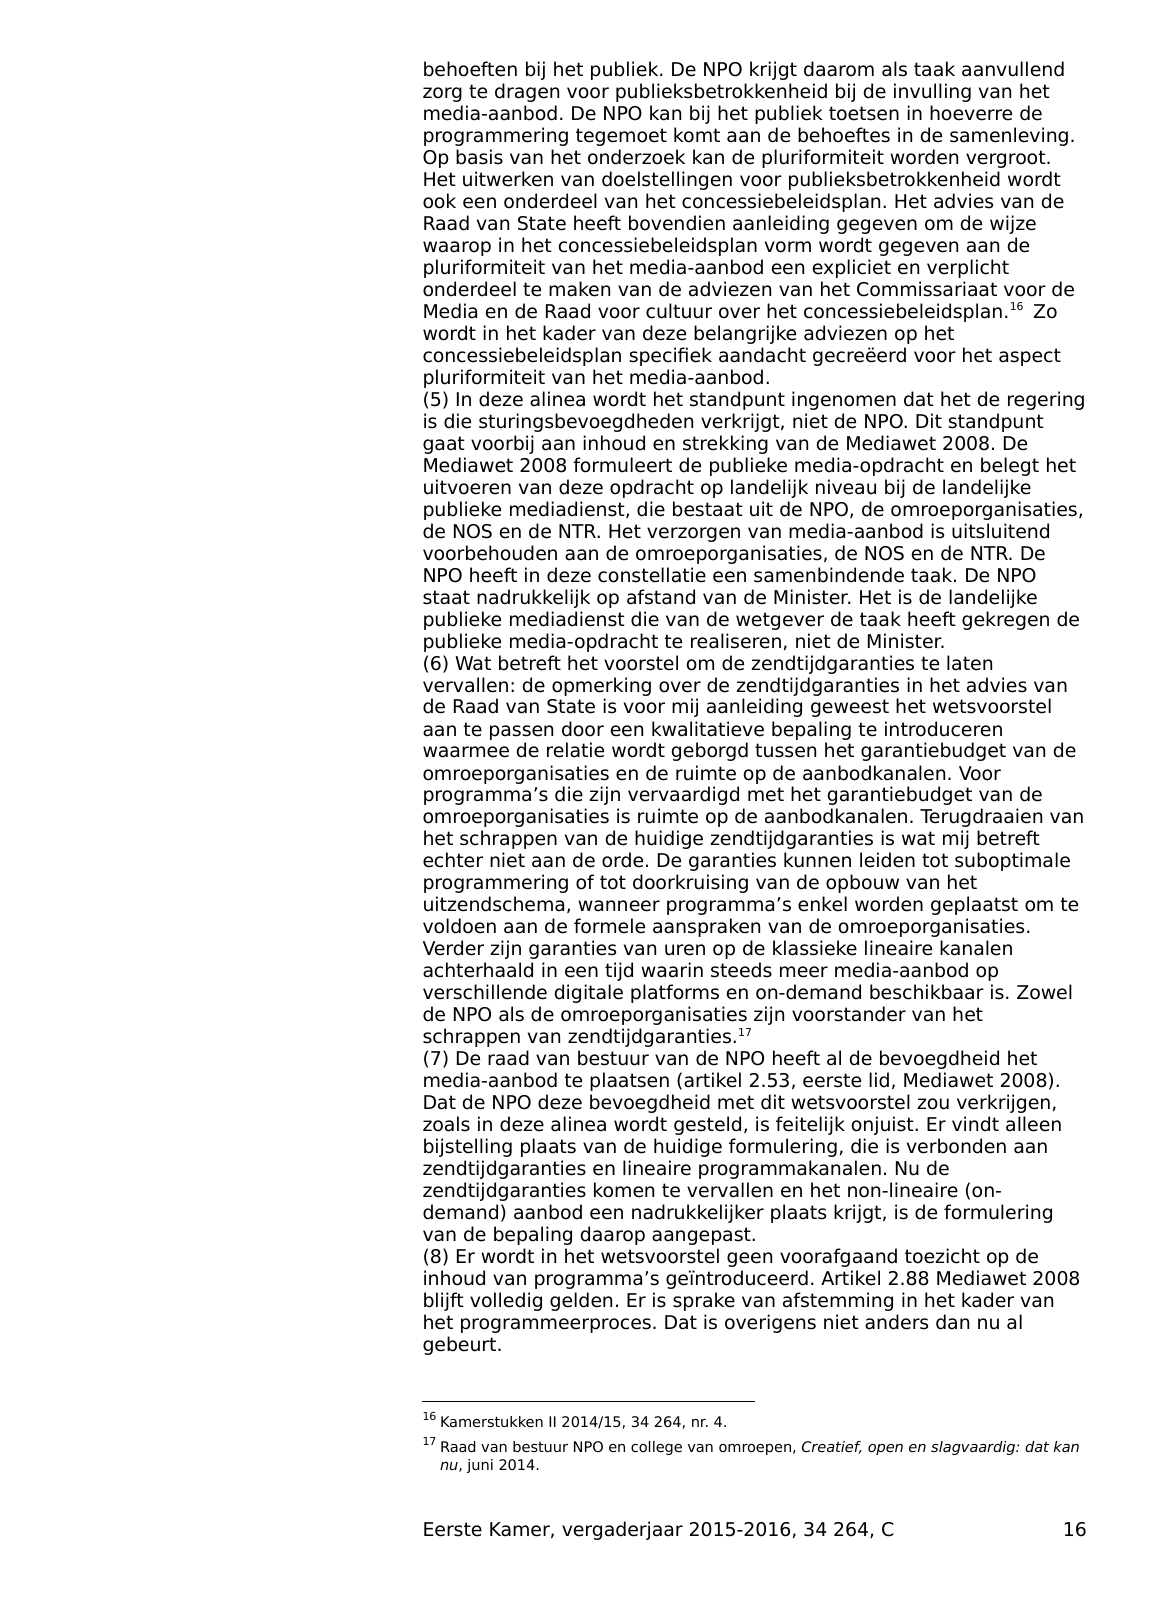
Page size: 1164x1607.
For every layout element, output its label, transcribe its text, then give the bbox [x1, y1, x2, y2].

text Raad van bestuur NPO en college van omroepen, Creatief, open en slagvaardig: dat kan nu, juni 2014. [422, 1435, 1087, 1474]
text (5) In deze alinea wordt het standpunt ingenomen dat het de regering is die sturingsbevoegdheden verkrijgt, niet de NPO. Dit standpunt gaat voorbij aan inhoud en strekking van de Mediawet 2008. De Mediawet 2008 formuleert de publieke media-opdracht en belegt het uitvoeren van deze opdracht op landelijk niveau bij de landelijke publieke mediadienst, die bestaat uit de NPO, de omroeporganisaties, de NOS en de NTR. Het verzorgen van media-aanbod is uitsluitend voorbehouden aan de omroeporganisaties, de NOS en de NTR. De NPO heeft in deze constellatie een samenbindende taak. De NPO staat nadrukkelijk op afstand van de Minister. Het is de landelijke publieke mediadienst die van de wetgever de taak heeft gekregen de publieke media-opdracht te realiseren, niet de Minister. [422, 389, 1087, 652]
text Kamerstukken II 2014/15, 34 264, nr. 4. [422, 1410, 1087, 1432]
text (7) De raad van bestuur van de NPO heeft al de bevoegdheid het media-aanbod te plaatsen (artikel 2.53, eerste lid, Mediawet 2008). Dat de NPO deze bevoegdheid met dit wetsvoorstel zou verkrijgen, zoals in deze alinea wordt gesteld, is feitelijk onjuist. Er vindt alleen bijstelling plaats van de huidige formulering, die is verbonden aan zendtijdgaranties en lineaire programmakanalen. Nu de zendtijdgaranties komen te vervallen en het non-lineaire (on-demand) aanbod een nadrukkelijker plaats krijgt, is de formulering van de bepaling daarop aangepast. [422, 1048, 1087, 1246]
text (6) Wat betreft het voorstel om de zendtijdgaranties te laten vervallen: de opmerking over de zendtijdgaranties in het advies van de Raad van State is voor mij aanleiding geweest het wetsvoorstel aan te passen door een kwalitatieve bepaling te introduceren waarmee de relatie wordt geborgd tussen het garantiebudget van de omroeporganisaties en de ruimte op de aanbodkanalen. Voor programma’s die zijn vervaardigd met het garantiebudget van de omroeporganisaties is ruimte op de aanbodkanalen. Terugdraaien van het schrappen van de huidige zendtijdgaranties is wat mij betreft echter niet aan de orde. De garanties kunnen leiden tot suboptimale programmering of tot doorkruising van de opbouw van het uitzendschema, wanneer programma’s enkel worden geplaatst om te voldoen aan de formele aanspraken van de omroeporganisaties. Verder zijn garanties van uren op de klassieke lineaire kanalen achterhaald in een tijd waarin steeds meer media-aanbod op verschillende digitale platforms en on-demand beschikbaar is. Zowel de NPO als de omroeporganisaties zijn voorstander van het schrappen van zendtijdgaranties. [422, 652, 1087, 1048]
text behoeften bij het publiek. De NPO krijgt daarom als taak aanvullend zorg te dragen voor publieksbetrokkenheid bij de invulling van het media-aanbod. De NPO kan bij het publiek toetsen in hoeverre de programmering tegemoet komt aan de behoeftes in de samenleving. Op basis van het onderzoek kan de pluriformiteit worden vergroot. Het uitwerken van doelstellingen voor publieksbetrokkenheid wordt ook een onderdeel van het concessiebeleidsplan. Het advies van de Raad van State heeft bovendien aanleiding gegeven om de wijze waarop in het concessiebeleidsplan vorm wordt gegeven aan de pluriformiteit van het media-aanbod een expliciet en verplicht onderdeel te maken van de adviezen van het Commissariaat voor de Media en de Raad voor cultuur over het concessiebeleidsplan. Zo wordt in het kader van deze belangrijke adviezen op het concessiebeleidsplan specifiek aandacht gecreëerd voor het aspect pluriformiteit van het media-aanbod. [422, 59, 1087, 389]
text (8) Er wordt in het wetsvoorstel geen voorafgaand toezicht op de inhoud van programma’s geïntroduceerd. Artikel 2.88 Mediawet 2008 blijft volledig gelden. Er is sprake van afstemming in het kader van het programmeerproces. Dat is overigens niet anders dan nu al gebeurt. [422, 1246, 1087, 1356]
